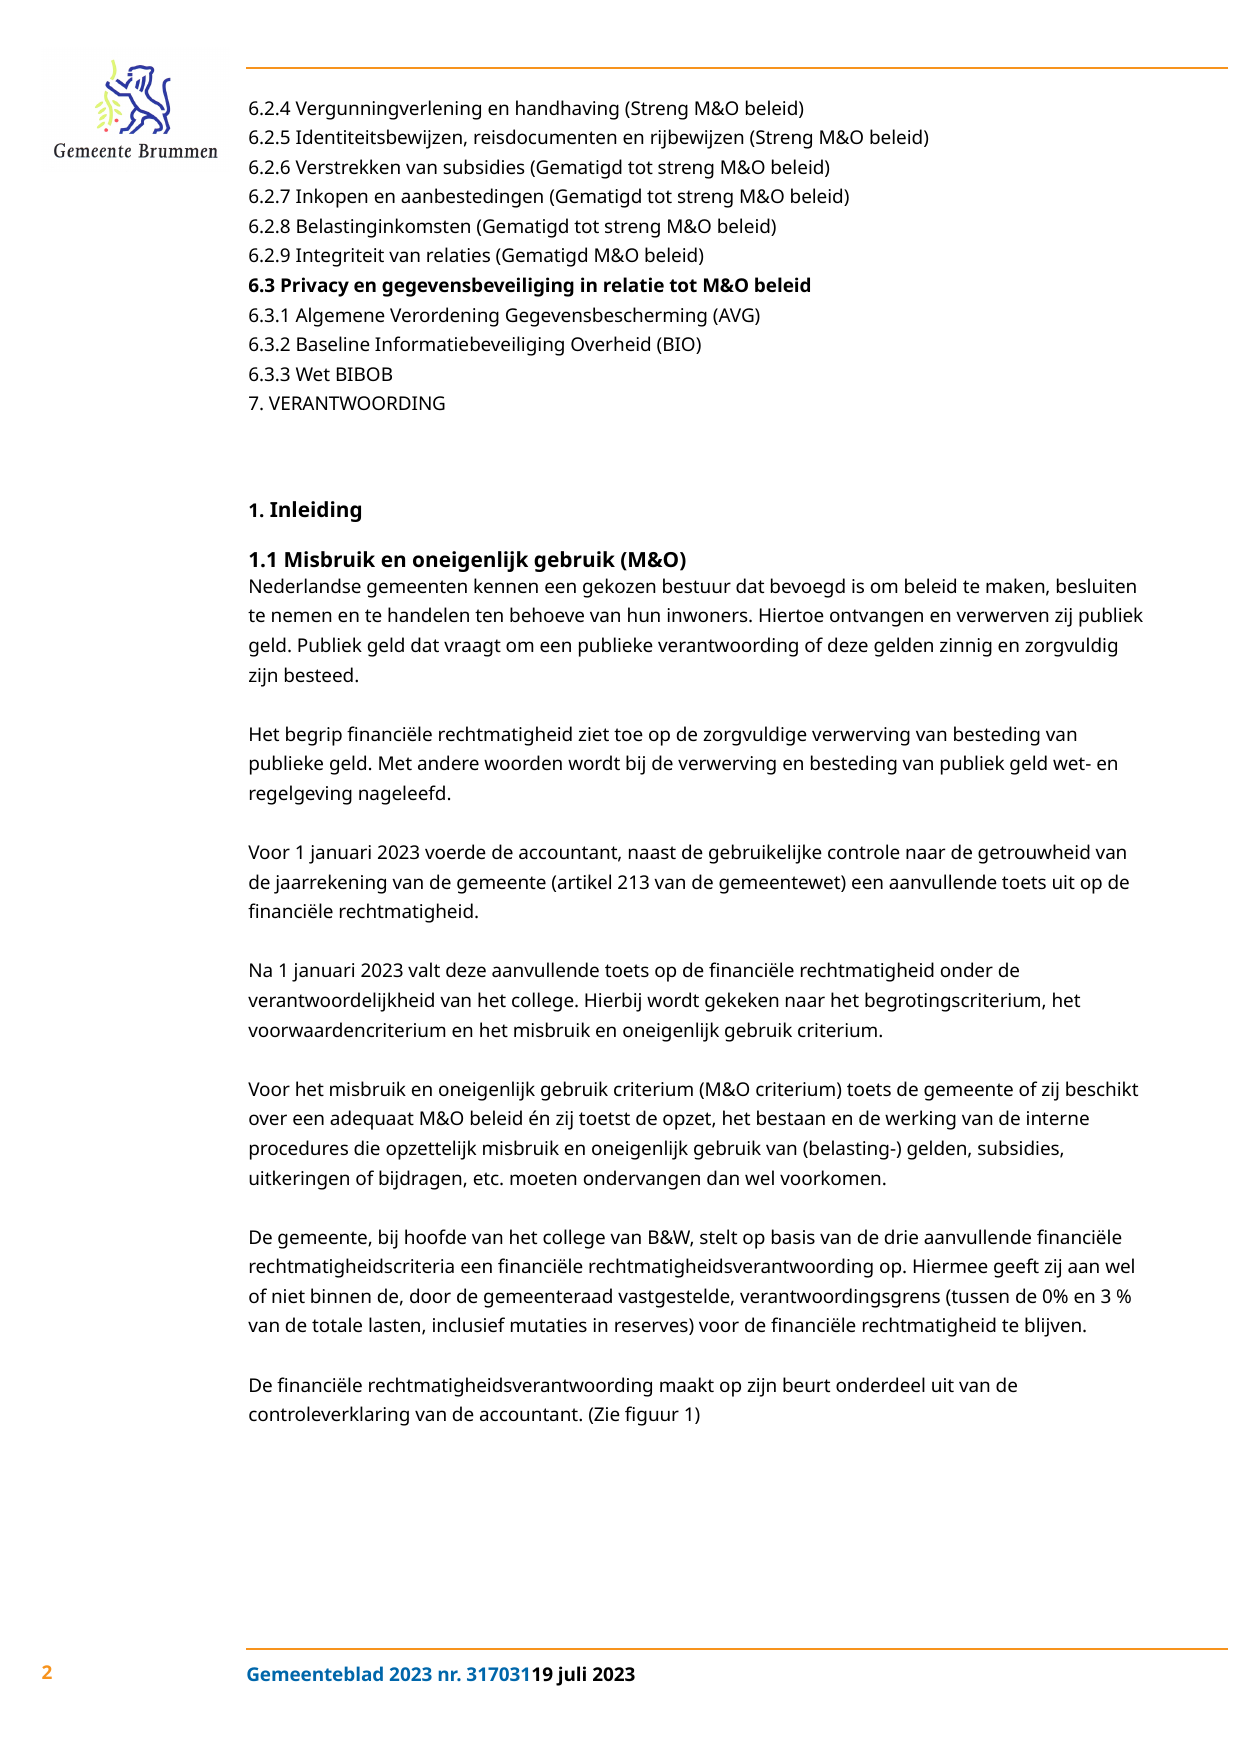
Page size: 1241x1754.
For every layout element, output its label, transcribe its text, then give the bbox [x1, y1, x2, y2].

text Nederlandse gemeenten kennen een gekozen bestuur dat bevoegd is om beleid te maken, besluiten te nemen en te handelen ten behoeve van hun inwoners. Hiertoe ontvangen en verwerven zij publiek geld. Publiek geld dat vraagt om een publieke verantwoording of deze gelden zinnig en zorgvuldig zijn besteed. [248, 573, 1152, 688]
text 6.3.3 Wet BIBOB [248, 361, 1152, 387]
text 6.2.7 Inkopen en aanbestedingen (Gematigd tot streng M&O beleid) [248, 183, 1152, 209]
text 1. Inleiding [248, 495, 1152, 524]
text Na 1 januari 2023 valt deze aanvullende toets op de financiële rechtmatigheid onder de verantwoordelijkheid van het college. Hierbij wordt gekeken naar het begrotingscriterium, het voorwaardencriterium en het misbruik en oneigenlijk gebruik criterium. [248, 958, 1152, 1043]
text Voor het misbruik en oneigenlijk gebruik criterium (M&O criterium) toets de gemeente of zij beschikt over een adequaat M&O beleid én zij toetst de opzet, het bestaan en de werking van de interne procedures die opzettelijk misbruik en oneigenlijk gebruik van (belasting-) gelden, subsidies, uitkeringen of bijdragen, etc. moeten ondervangen dan wel voorkomen. [248, 1076, 1152, 1191]
text 6.2.5 Identiteitsbewijzen, reisdocumenten en rijbewijzen (Streng M&O beleid) [248, 124, 1152, 150]
text 7. VERANTWOORDING [248, 391, 1152, 416]
text 6.2.9 Integriteit van relaties (Gematigd M&O beleid) [248, 243, 1152, 268]
text De gemeente, bij hoofde van het college van B&W, stelt op basis van de drie aanvullende financiële rechtmatigheidscriteria een financiële rechtmatigheidsverantwoording op. Hiermee geeft zij aan wel of niet binnen de, door de gemeenteraad vastgestelde, verantwoordingsgrens (tussen de 0% en 3 % van de totale lasten, inclusief mutaties in reserves) voor de financiële rechtmatigheid te blijven. [248, 1224, 1152, 1338]
text 6.3 Privacy en gegevensbeveiliging in relatie tot M&O beleid [248, 272, 1152, 298]
text 6.3.1 Algemene Verordening Gegevensbescherming (AVG) [248, 302, 1152, 328]
text 6.3.2 Baseline Informatiebeveiliging Overheid (BIO) [248, 331, 1152, 357]
text Het begrip financiële rechtmatigheid ziet toe op de zorgvuldige verwerving van besteding van publieke geld. Met andere woorden wordt bij de verwerving en besteding van publiek geld wet- en regelgeving nageleefd. [248, 721, 1152, 806]
text 6.2.4 Vergunningverlening en handhaving (Streng M&O beleid) [248, 95, 1152, 121]
text De financiële rechtmatigheidsverantwoording maakt op zijn beurt onderdeel uit van de controleverklaring van de accountant. (Zie figuur 1) [248, 1372, 1152, 1427]
text 1.1 Misbruik en oneigenlijk gebruik (M&O) [248, 545, 1152, 573]
text 6.2.8 Belastinginkomsten (Gematigd tot streng M&O beleid) [248, 213, 1152, 239]
text Voor 1 januari 2023 voerde de accountant, naast de gebruikelijke controle naar de getrouwheid van de jaarrekening van de gemeente (artikel 213 van de gemeentewet) een aanvullende toets uit op de financiële rechtmatigheid. [248, 839, 1152, 924]
picture [41, 47, 231, 172]
text 6.2.6 Verstrekken van subsidies (Gematigd tot streng M&O beleid) [248, 154, 1152, 180]
